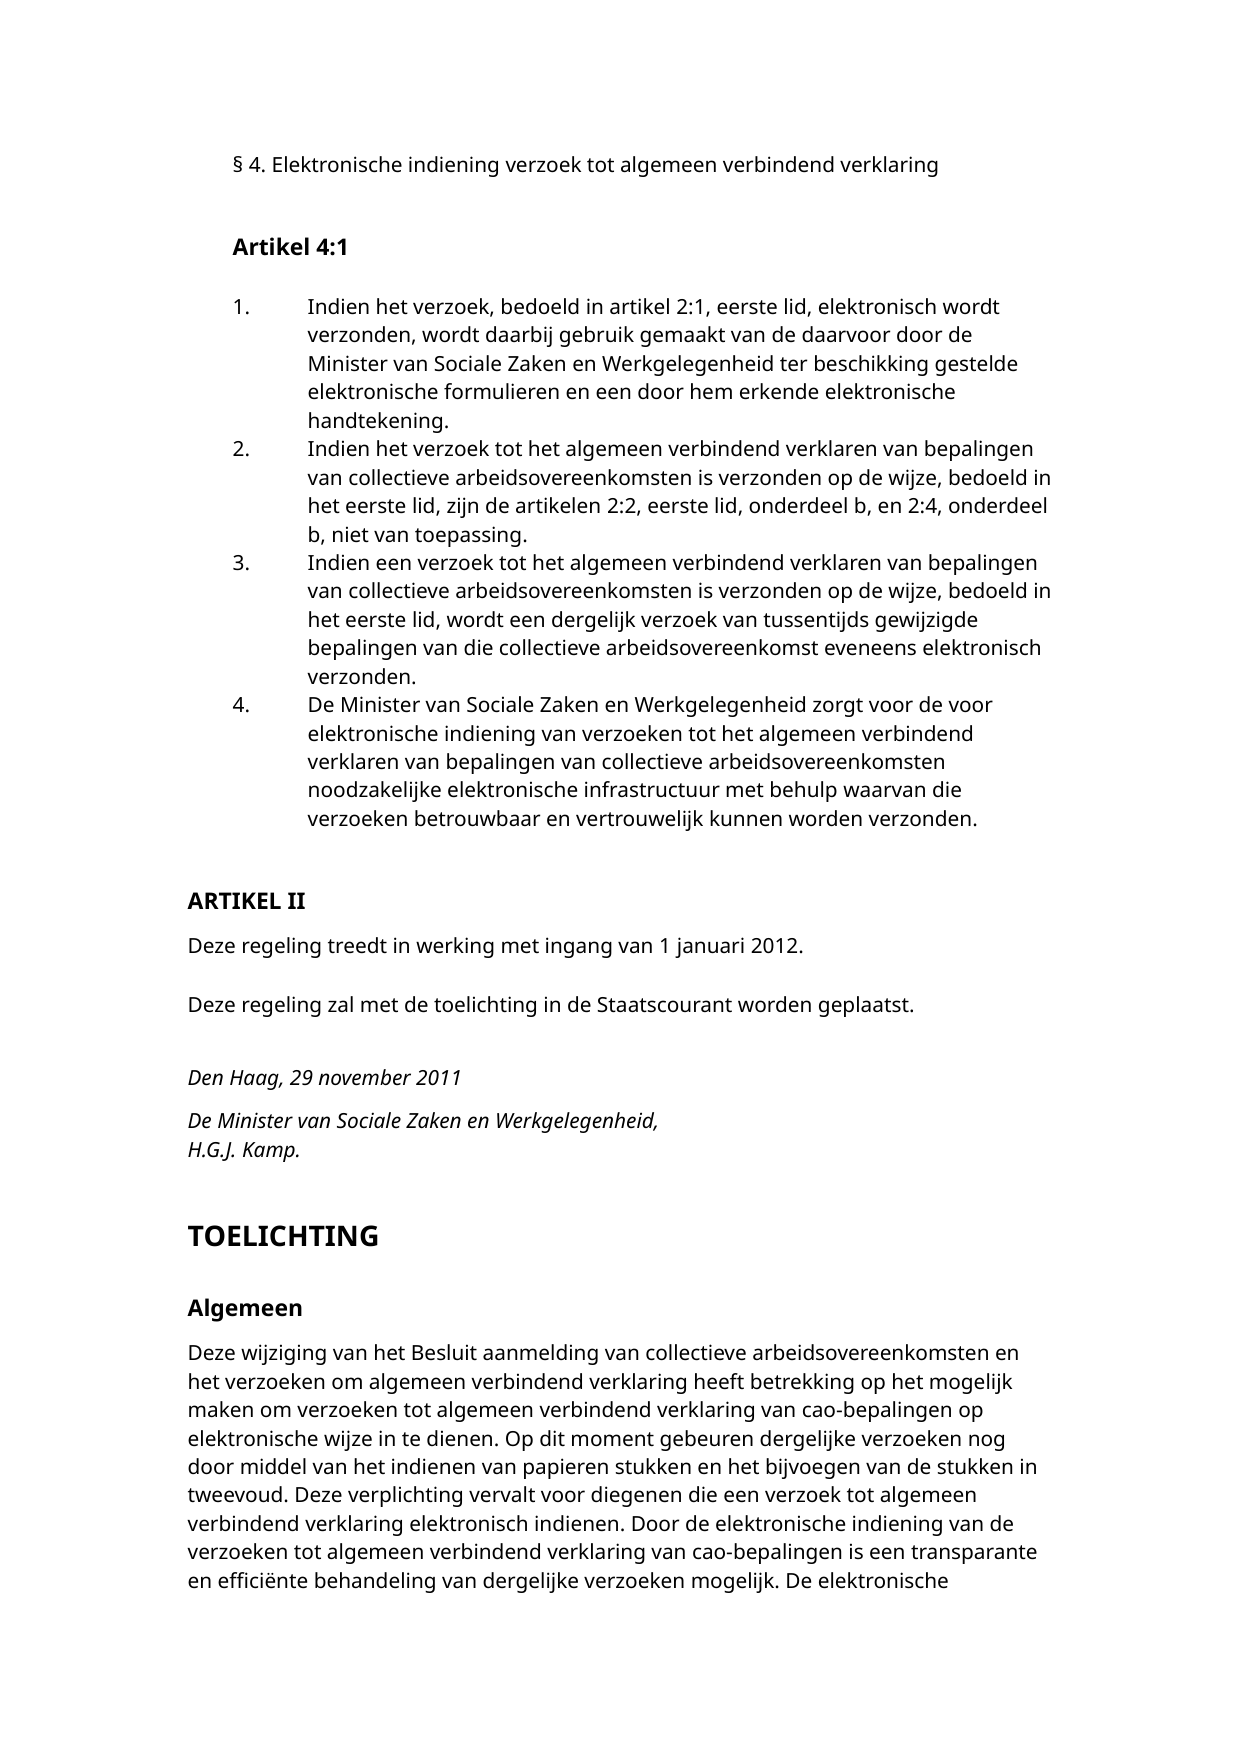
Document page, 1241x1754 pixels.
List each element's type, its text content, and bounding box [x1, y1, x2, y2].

list Indien het verzoek, bedoeld in artikel 2:1, eerste lid, elektronisch wordt verzonden, wordt daarbij gebruik gemaakt van de daarvoor door de Minister van Sociale Zaken en Werkgelegenheid ter beschikking gestelde elektronische formulieren en een door hem erkende elektronische handtekening. [232, 292, 1053, 434]
subtitle TOELICHTING [187, 1216, 1053, 1254]
subtitle Algemeen [187, 1292, 1053, 1323]
subtitle § 4. Elektronische indiening verzoek tot algemeen verbindend verklaring [232, 150, 1053, 178]
list Indien het verzoek tot het algemeen verbindend verklaren van bepalingen van collectieve arbeidsovereenkomsten is verzonden op de wijze, bedoeld in het eerste lid, zijn de artikelen 2:2, eerste lid, onderdeel b, en 2:4, onderdeel b, niet van toepassing. [232, 434, 1053, 548]
list Indien een verzoek tot het algemeen verbindend verklaren van bepalingen van collectieve arbeidsovereenkomsten is verzonden op de wijze, bedoeld in het eerste lid, wordt een dergelijk verzoek van tussentijds gewijzigde bepalingen van die collectieve arbeidsovereenkomst eveneens elektronisch verzonden. [232, 548, 1053, 690]
text H.G.J. Kamp. [187, 1135, 1053, 1163]
list De Minister van Sociale Zaken en Werkgelegenheid zorgt voor de voor elektronische indiening van verzoeken tot het algemeen verbindend verklaren van bepalingen van collectieve arbeidsovereenkomsten noodzakelijke elektronische infrastructuur met behulp waarvan die verzoeken betrouwbaar en vertrouwelijk kunnen worden verzonden. [232, 690, 1053, 832]
text Deze regeling treedt in werking met ingang van 1 januari 2012. [187, 931, 1053, 960]
subtitle Artikel 4:1 [232, 231, 1053, 262]
text Deze wijziging van het Besluit aanmelding van collectieve arbeidsovereenkomsten en het verzoeken om algemeen verbindend verklaring heeft betrekking op het mogelijk maken om verzoeken tot algemeen verbindend verklaring van cao-bepalingen op elektronische wijze in te dienen. Op dit moment gebeuren dergelijke verzoeken nog door middel van het indienen van papieren stukken en het bijvoegen van de stukken in tweevoud. Deze verplichting vervalt voor diegenen die een verzoek tot algemeen verbindend verklaring elektronisch indienen. Door de elektronische indiening van de verzoeken tot algemeen verbindend verklaring van cao-bepalingen is een transparante en efficiënte behandeling van dergelijke verzoeken mogelijk. De elektronische [187, 1338, 1053, 1594]
text Deze regeling zal met de toelichting in de Staatscourant worden geplaatst. [187, 990, 1053, 1018]
subtitle ARTIKEL II [187, 885, 1053, 916]
text De Minister van Sociale Zaken en Werkgelegenheid, [187, 1107, 1053, 1135]
text Den Haag, 29 november 2011 [187, 1063, 1053, 1092]
